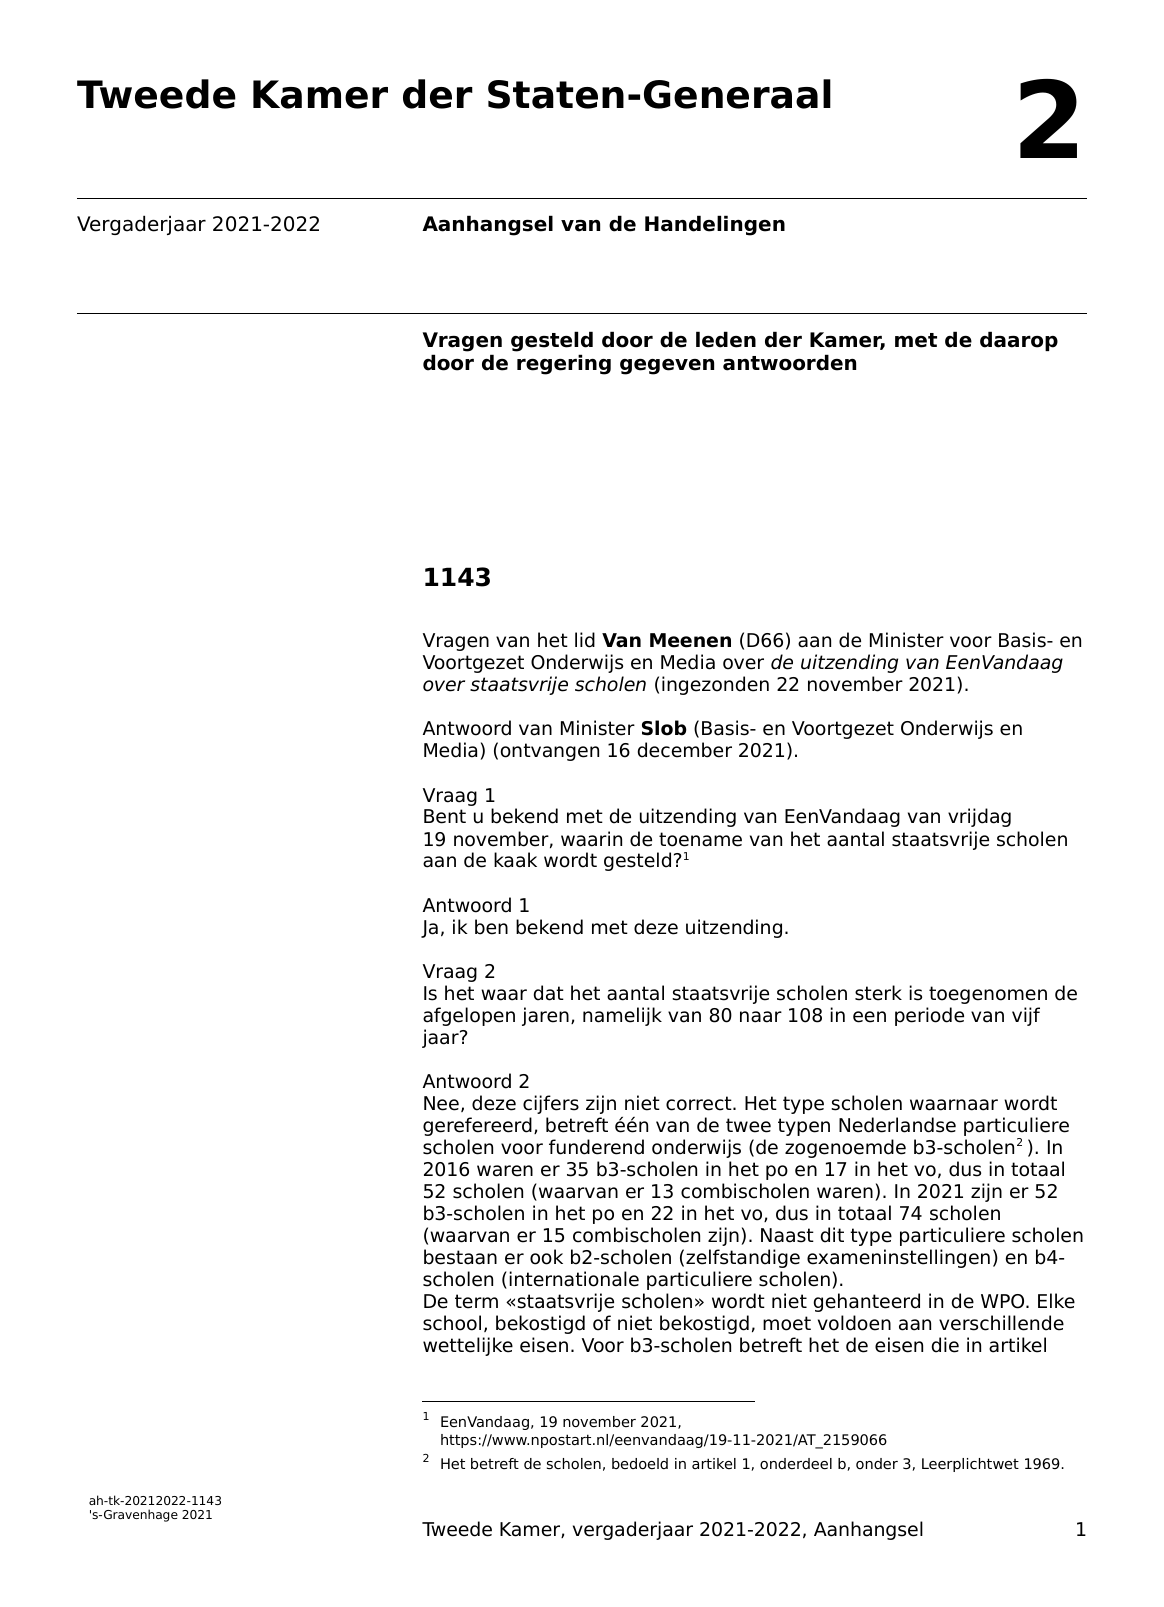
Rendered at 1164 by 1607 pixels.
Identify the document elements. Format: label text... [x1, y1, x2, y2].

table_cell [77, 314, 422, 375]
text Vraag 1 [422, 784, 1087, 806]
text 1143 [422, 563, 1087, 592]
text De term «staatsvrije scholen» wordt niet gehanteerd in de WPO. Elke school, bekostigd of niet bekostigd, moet voldoen aan verschillende wettelijke eisen. Voor b3-scholen betreft het de eisen die in artikel [422, 1291, 1087, 1357]
text EenVandaag, 19 november 2021, https://www.npostart.nl/eenvandaag/19-11-2021/AT_2159066 [422, 1410, 1087, 1449]
table_header Tweede Kamer der Staten-Generaal [77, 59, 886, 198]
text Het betreft de scholen, bedoeld in artikel 1, onderdeel b, onder 3, Leerplichtwet 1969. [422, 1452, 1087, 1474]
text ah-tk-20212022-1143 [88, 1494, 323, 1508]
text Vragen van het lid Van Meenen (D66) aan de Minister voor Basis- en Voortgezet Onderwijs en Media over de uitzending van EenVandaag over staatsvrije scholen (ingezonden 22 november 2021). [422, 630, 1087, 696]
table_cell Aanhangsel van de Handelingen [422, 199, 1087, 313]
text Ja, ik ben bekend met deze uitzending. [422, 917, 1087, 938]
text 's-Gravenhage 2021 [88, 1508, 323, 1522]
table_cell Vragen gesteld door de leden der Kamer, met de daarop door de regering gegeven antwoorden [422, 314, 1087, 375]
text Antwoord 1 [422, 894, 1087, 917]
text Nee, deze cijfers zijn niet correct. Het type scholen waarnaar wordt gerefereerd, betreft één van de twee typen Nederlandse particuliere scholen voor funderend onderwijs (de zogenoemde b3-scholen). In 2016 waren er 35 b3-scholen in het po en 17 in het vo, dus in totaal 52 scholen (waarvan er 13 combischolen waren). In 2021 zijn er 52 b3-scholen in het po en 22 in het vo, dus in totaal 74 scholen (waarvan er 15 combischolen zijn). Naast dit type particuliere scholen bestaan er ook b2-scholen (zelfstandige exameninstellingen) en b4-scholen (internationale particuliere scholen). [422, 1093, 1087, 1291]
table_header 2 [886, 59, 1087, 198]
text Antwoord van Minister Slob (Basis- en Voortgezet Onderwijs en Media) (ontvangen 16 december 2021). [422, 718, 1087, 762]
text Bent u bekend met de uitzending van EenVandaag van vrijdag 19 november, waarin de toename van het aantal staatsvrije scholen aan de kaak wordt gesteld? [422, 806, 1087, 872]
text Antwoord 2 [422, 1071, 1087, 1093]
table_cell Vergaderjaar 2021-2022 [77, 199, 422, 313]
text Vraag 2 [422, 961, 1087, 983]
text Is het waar dat het aantal staatsvrije scholen sterk is toegenomen de afgelopen jaren, namelijk van 80 naar 108 in een periode van vijf jaar? [422, 983, 1087, 1049]
